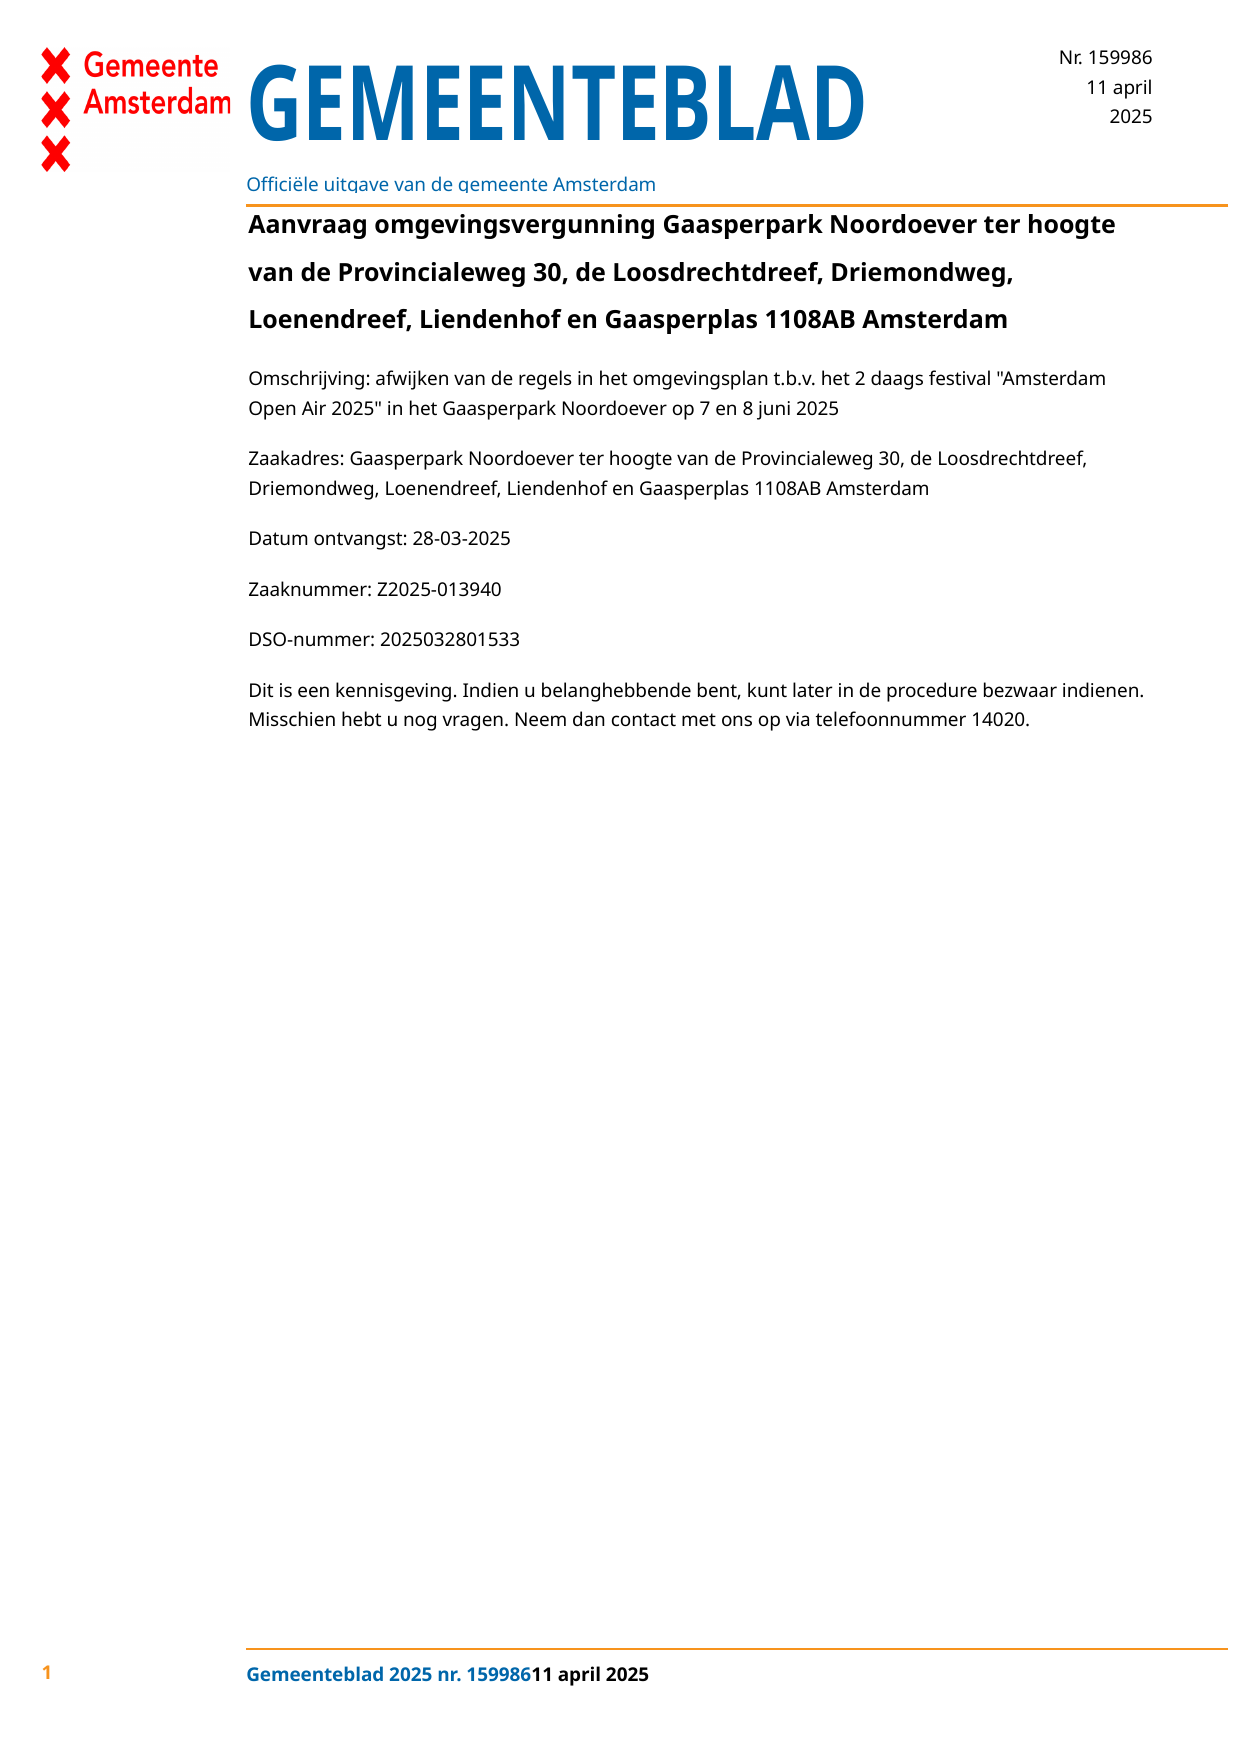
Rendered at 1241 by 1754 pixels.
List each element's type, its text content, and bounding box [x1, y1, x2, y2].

text DSO-nummer: 2025032801533 [248, 626, 1152, 652]
text Dit is een kennisgeving. Indien u belanghebbende bent, kunt later in de procedure bezwaar indienen. Misschien hebt u nog vragen. Neem dan contact met ons op via telefoonnummer 14020. [248, 677, 1152, 732]
text Zaakadres: Gaasperpark Noordoever ter hoogte van de Provincialeweg 30, de Loosdrechtdreef, Driemondweg, Loenendreef, Liendenhof en Gaasperplas 1108AB Amsterdam [248, 446, 1152, 501]
text Omschrijving: afwijken van de regels in het omgevingsplan t.b.v. het 2 daags festival "Amsterdam Open Air 2025" in het Gaasperpark Noordoever op 7 en 8 juni 2025 [248, 366, 1152, 421]
picture [41, 47, 231, 172]
text Aanvraag omgevingsvergunning Gaasperpark Noordoever ter hoogte van de Provincialeweg 30, de Loosdrechtdreef, Driemondweg, Loenendreef, Liendenhof en Gaasperplas 1108AB Amsterdam [248, 207, 1152, 336]
text Zaaknummer: Z2025-013940 [248, 576, 1152, 602]
text Datum ontvangst: 28-03-2025 [248, 526, 1152, 551]
